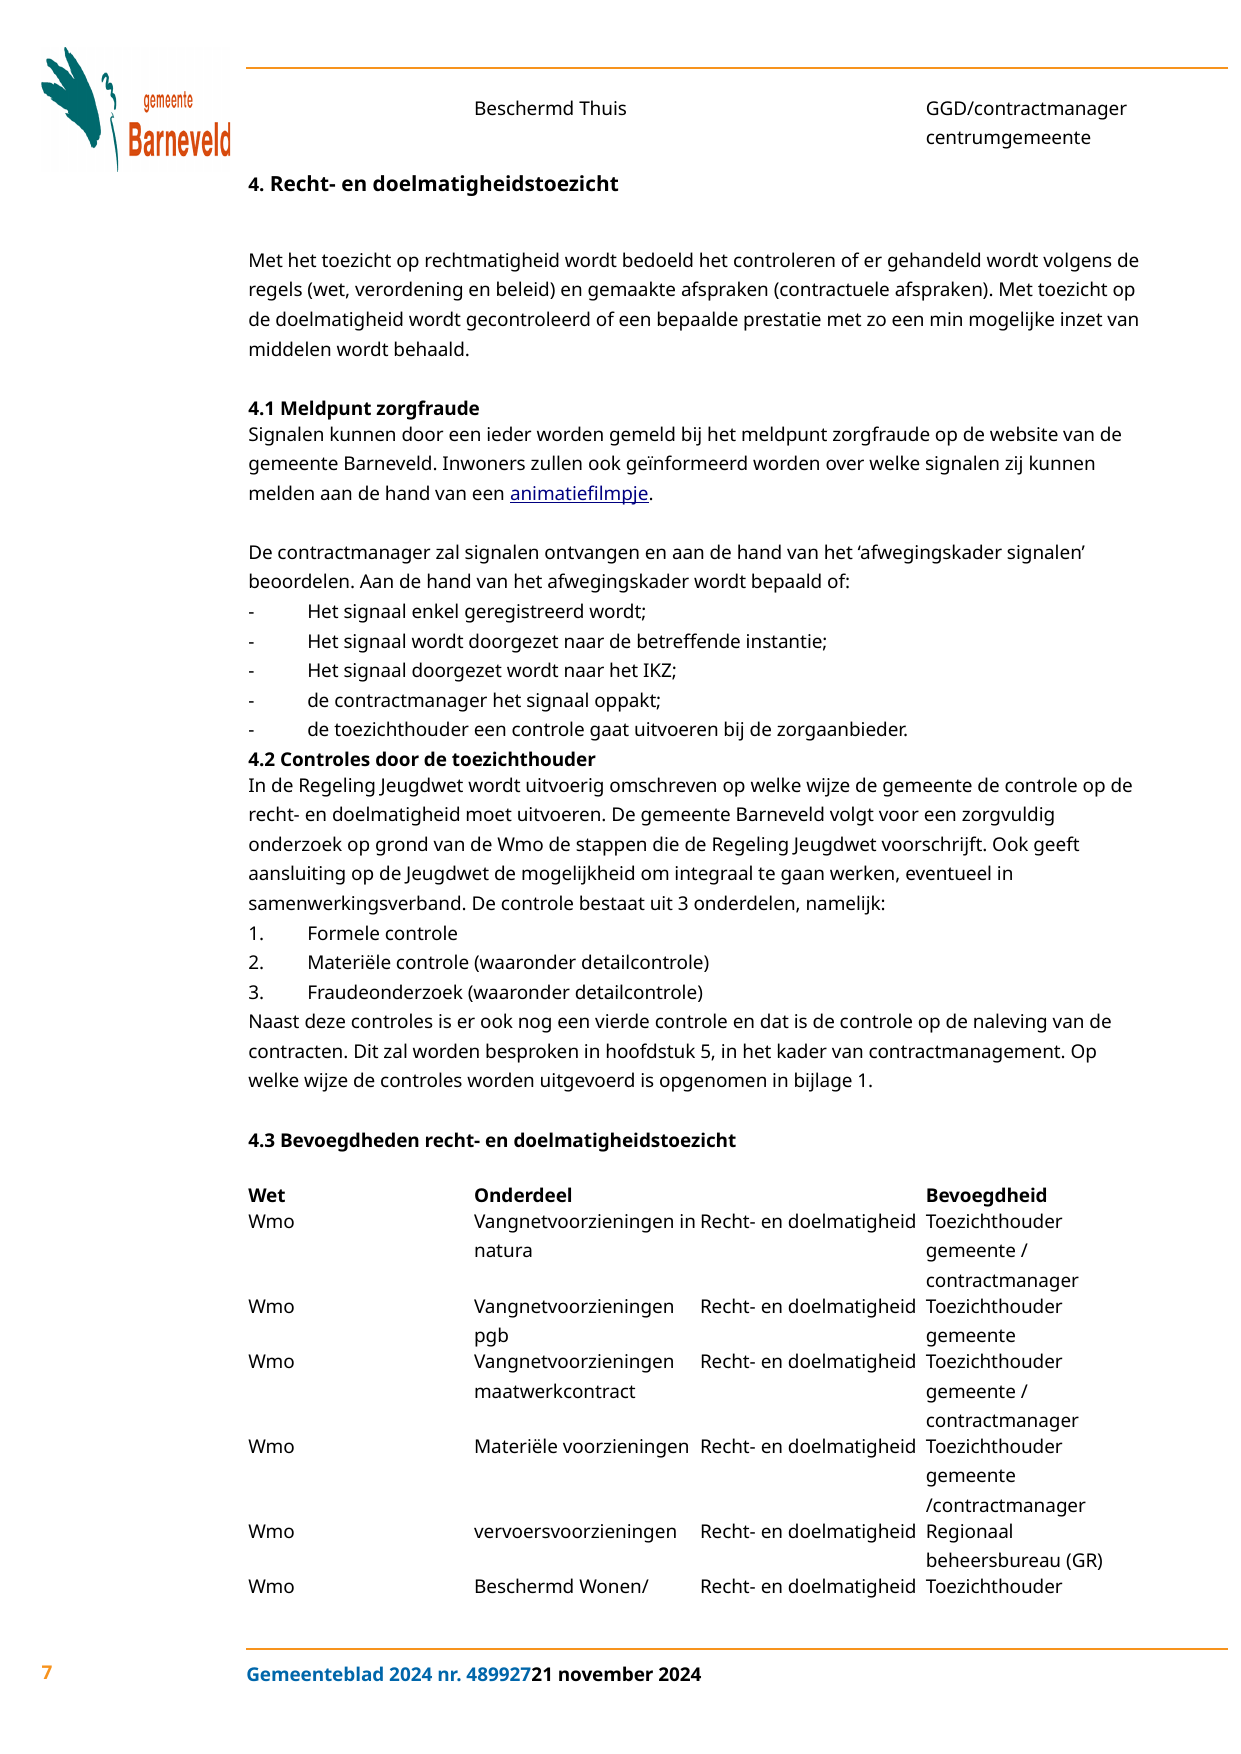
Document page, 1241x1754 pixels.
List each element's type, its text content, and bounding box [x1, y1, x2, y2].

table_cell Recht- en doelmatigheid [700, 1433, 926, 1518]
table_cell Wmo [248, 1348, 474, 1433]
table_cell Recht- en doelmatigheid [700, 1518, 926, 1573]
table_cell Beschermd Wonen/ [474, 1573, 700, 1599]
text Signalen kunnen door een ieder worden gemeld bij het meldpunt zorgfraude op de website van de gemeente Barneveld. Inwoners zullen ook geïnformeerd worden over welke signalen zij kunnen melden aan de hand van een animatiefilmpje. [248, 421, 1152, 506]
table_cell Wmo [248, 1573, 474, 1599]
text In de Regeling Jeugdwet wordt uitvoerig omschreven op welke wijze de gemeente de controle op de recht- en doelmatigheid moet uitvoeren. De gemeente Barneveld volgt voor een zorgvuldig onderzoek op grond van de Wmo de stappen die de Regeling Jeugdwet voorschrijft. Ook geeft aansluiting op de Jeugdwet de mogelijkheid om integraal te gaan werken, eventueel in samenwerkingsverband. De controle bestaat uit 3 onderdelen, namelijk: [248, 772, 1152, 916]
table_cell GGD/contractmanager centrumgemeente [926, 95, 1152, 150]
picture [41, 47, 231, 172]
table_cell [700, 95, 926, 150]
list Materiële controle (waaronder detailcontrole) [248, 949, 1152, 975]
table_cell Toezichthouder [926, 1573, 1152, 1599]
table_cell Recht- en doelmatigheid [700, 1293, 926, 1348]
list Formele controle [248, 920, 1152, 946]
list de toezichthouder een controle gaat uitvoeren bij de zorgaanbieder. [248, 717, 1152, 742]
table_cell Recht- en doelmatigheid [700, 1208, 926, 1293]
list Het signaal enkel geregistreerd wordt; [248, 598, 1152, 624]
text 4.3 Bevoegdheden recht- en doelmatigheidstoezicht [248, 1127, 1152, 1153]
text 4. Recht- en doelmatigheidstoezicht [248, 169, 1152, 198]
table_header Onderdeel [474, 1182, 700, 1208]
list de contractmanager het signaal oppakt; [248, 687, 1152, 713]
table_cell Beschermd Thuis [474, 95, 700, 150]
list Het signaal wordt doorgezet naar de betreffende instantie; [248, 628, 1152, 653]
table_cell Regionaal beheersbureau (GR) [926, 1518, 1152, 1573]
table_cell Toezichthouder gemeente [926, 1293, 1152, 1348]
text De contractmanager zal signalen ontvangen en aan de hand van het ‘afwegingskader signalen’ beoordelen. Aan de hand van het afwegingskader wordt bepaald of: [248, 539, 1152, 594]
table_cell Wmo [248, 1293, 474, 1348]
table_cell Vangnetvoorzieningen in natura [474, 1208, 700, 1293]
table_header Wet [248, 1182, 474, 1208]
table_cell Vangnetvoorzieningen pgb [474, 1293, 700, 1348]
table_cell Toezichthouder gemeente /contractmanager [926, 1433, 1152, 1518]
table_cell Vangnetvoorzieningen maatwerkcontract [474, 1348, 700, 1433]
table_cell Wmo [248, 1208, 474, 1293]
table_header [700, 1182, 926, 1208]
list Fraudeonderzoek (waaronder detailcontrole) [248, 979, 1152, 1005]
table_header Bevoegdheid [926, 1182, 1152, 1208]
table_cell Wmo [248, 1433, 474, 1518]
text 4.2 Controles door de toezichthouder [248, 746, 1152, 772]
table_cell Wmo [248, 1518, 474, 1573]
table_cell Toezichthouder gemeente / contractmanager [926, 1348, 1152, 1433]
table_cell Materiële voorzieningen [474, 1433, 700, 1518]
text 4.1 Meldpunt zorgfraude [248, 395, 1152, 421]
table_cell Toezichthouder gemeente / contractmanager [926, 1208, 1152, 1293]
list Het signaal doorgezet wordt naar het IKZ; [248, 657, 1152, 683]
text Met het toezicht op rechtmatigheid wordt bedoeld het controleren of er gehandeld wordt volgens de regels (wet, verordening en beleid) en gemaakte afspraken (contractuele afspraken). Met toezicht op de doelmatigheid wordt gecontroleerd of een bepaalde prestatie met zo een min mogelijke inzet van middelen wordt behaald. [248, 247, 1152, 362]
text Naast deze controles is er ook nog een vierde controle en dat is de controle op de naleving van de contracten. Dit zal worden besproken in hoofdstuk 5, in het kader van contractmanagement. Op welke wijze de controles worden uitgevoerd is opgenomen in bijlage 1. [248, 1008, 1152, 1093]
table_cell Recht- en doelmatigheid [700, 1348, 926, 1433]
table_cell [248, 95, 474, 150]
table_cell Recht- en doelmatigheid [700, 1573, 926, 1599]
table_cell vervoersvoorzieningen [474, 1518, 700, 1573]
